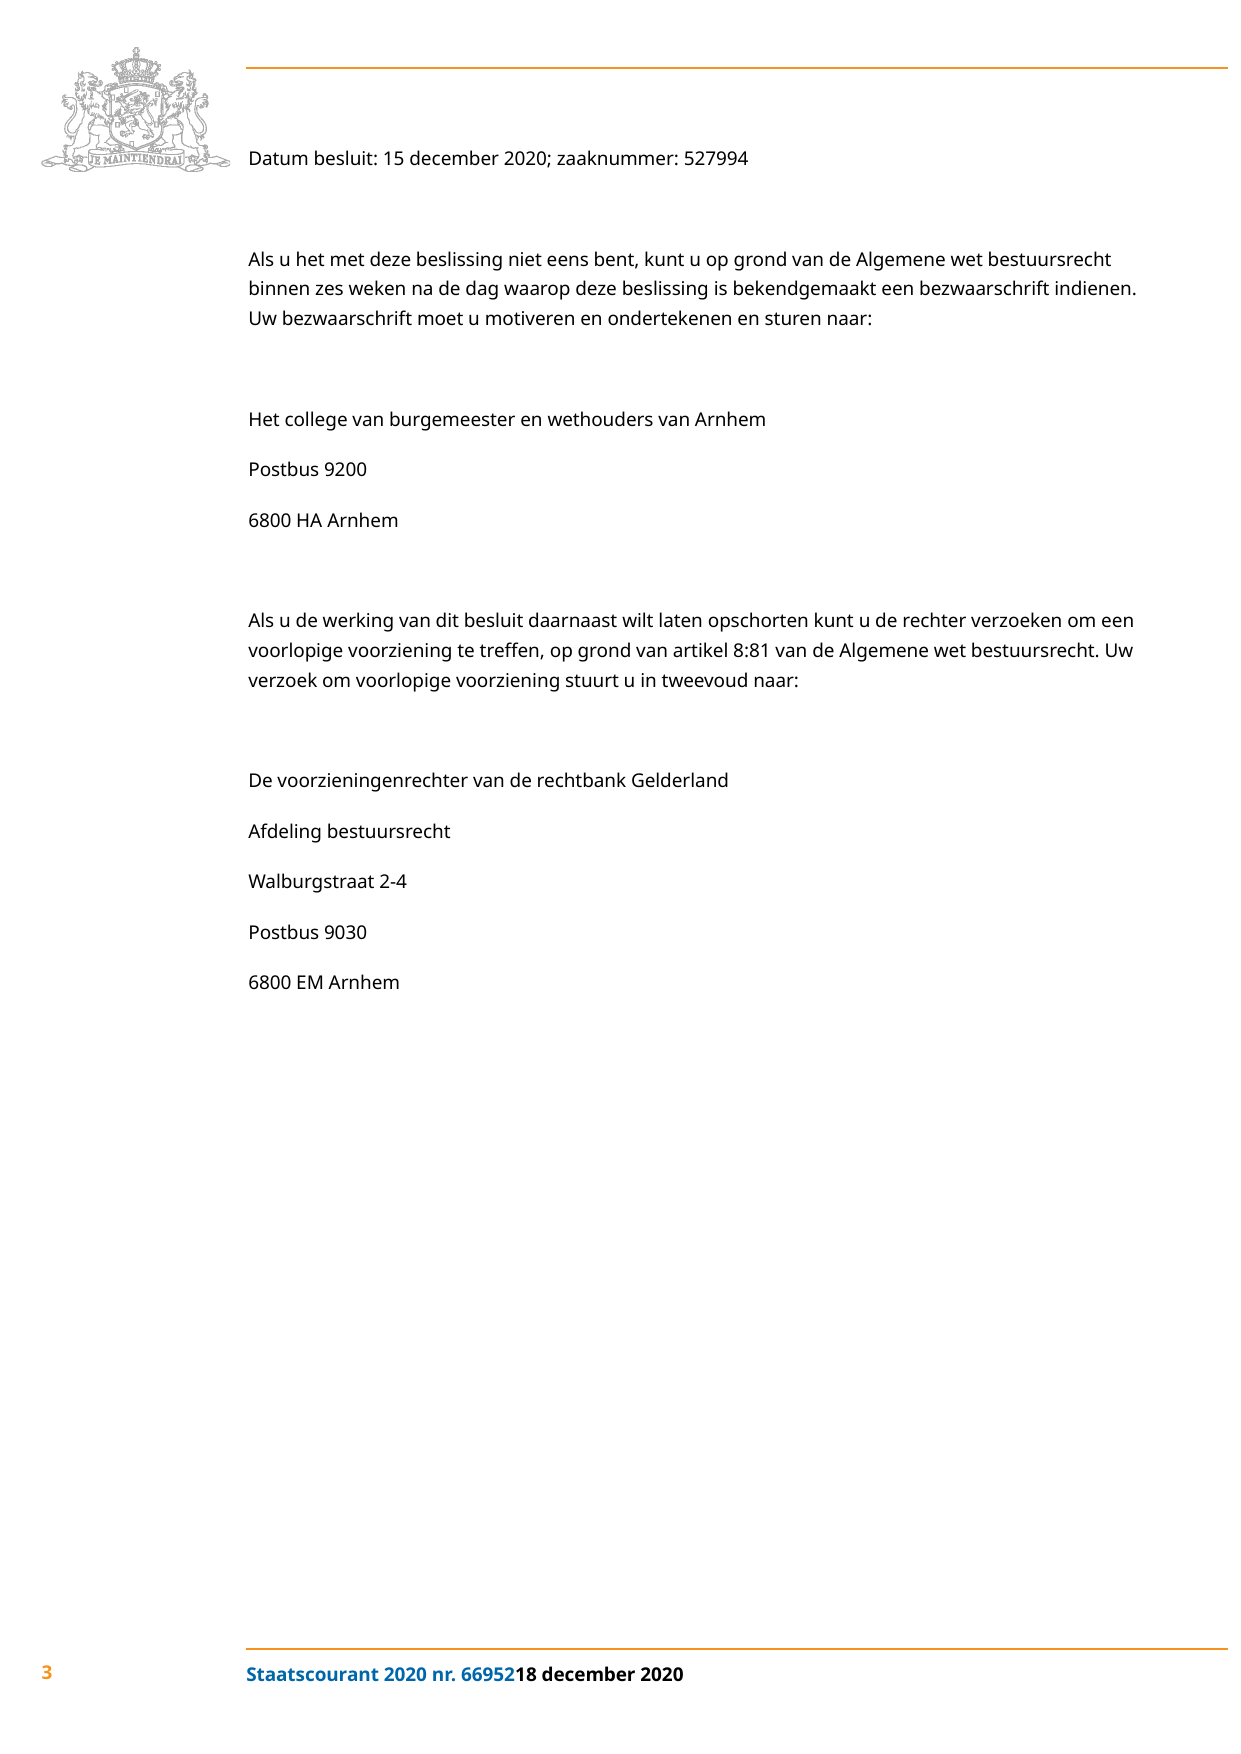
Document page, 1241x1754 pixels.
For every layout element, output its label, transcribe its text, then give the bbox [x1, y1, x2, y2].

text 6800 EM Arnhem [248, 969, 1152, 995]
text Als u de werking van dit besluit daarnaast wilt laten opschorten kunt u de rechter verzoeken om een voorlopige voorziening te treffen, op grond van artikel 8:81 van de Algemene wet bestuursrecht. Uw verzoek om voorlopige voorziening stuurt u in tweevoud naar: [248, 608, 1152, 693]
text De voorzieningenrechter van de rechtbank Gelderland [248, 768, 1152, 793]
text Postbus 9030 [248, 919, 1152, 945]
text Postbus 9200 [248, 456, 1152, 482]
text Afdeling bestuursrecht [248, 818, 1152, 844]
text Als u het met deze beslissing niet eens bent, kunt u op grond van de Algemene wet bestuursrecht binnen zes weken na de dag waarop deze beslissing is bekendgemaakt een bezwaarschrift indienen. Uw bezwaarschrift moet u motiveren en ondertekenen en sturen naar: [248, 246, 1152, 331]
text Het college van burgemeester en wethouders van Arnhem [248, 406, 1152, 432]
text Walburgstraat 2-4 [248, 868, 1152, 894]
text 6800 HA Arnhem [248, 507, 1152, 533]
text Datum besluit: 15 december 2020; zaaknummer: 527994 [248, 145, 1152, 171]
picture [41, 47, 231, 172]
